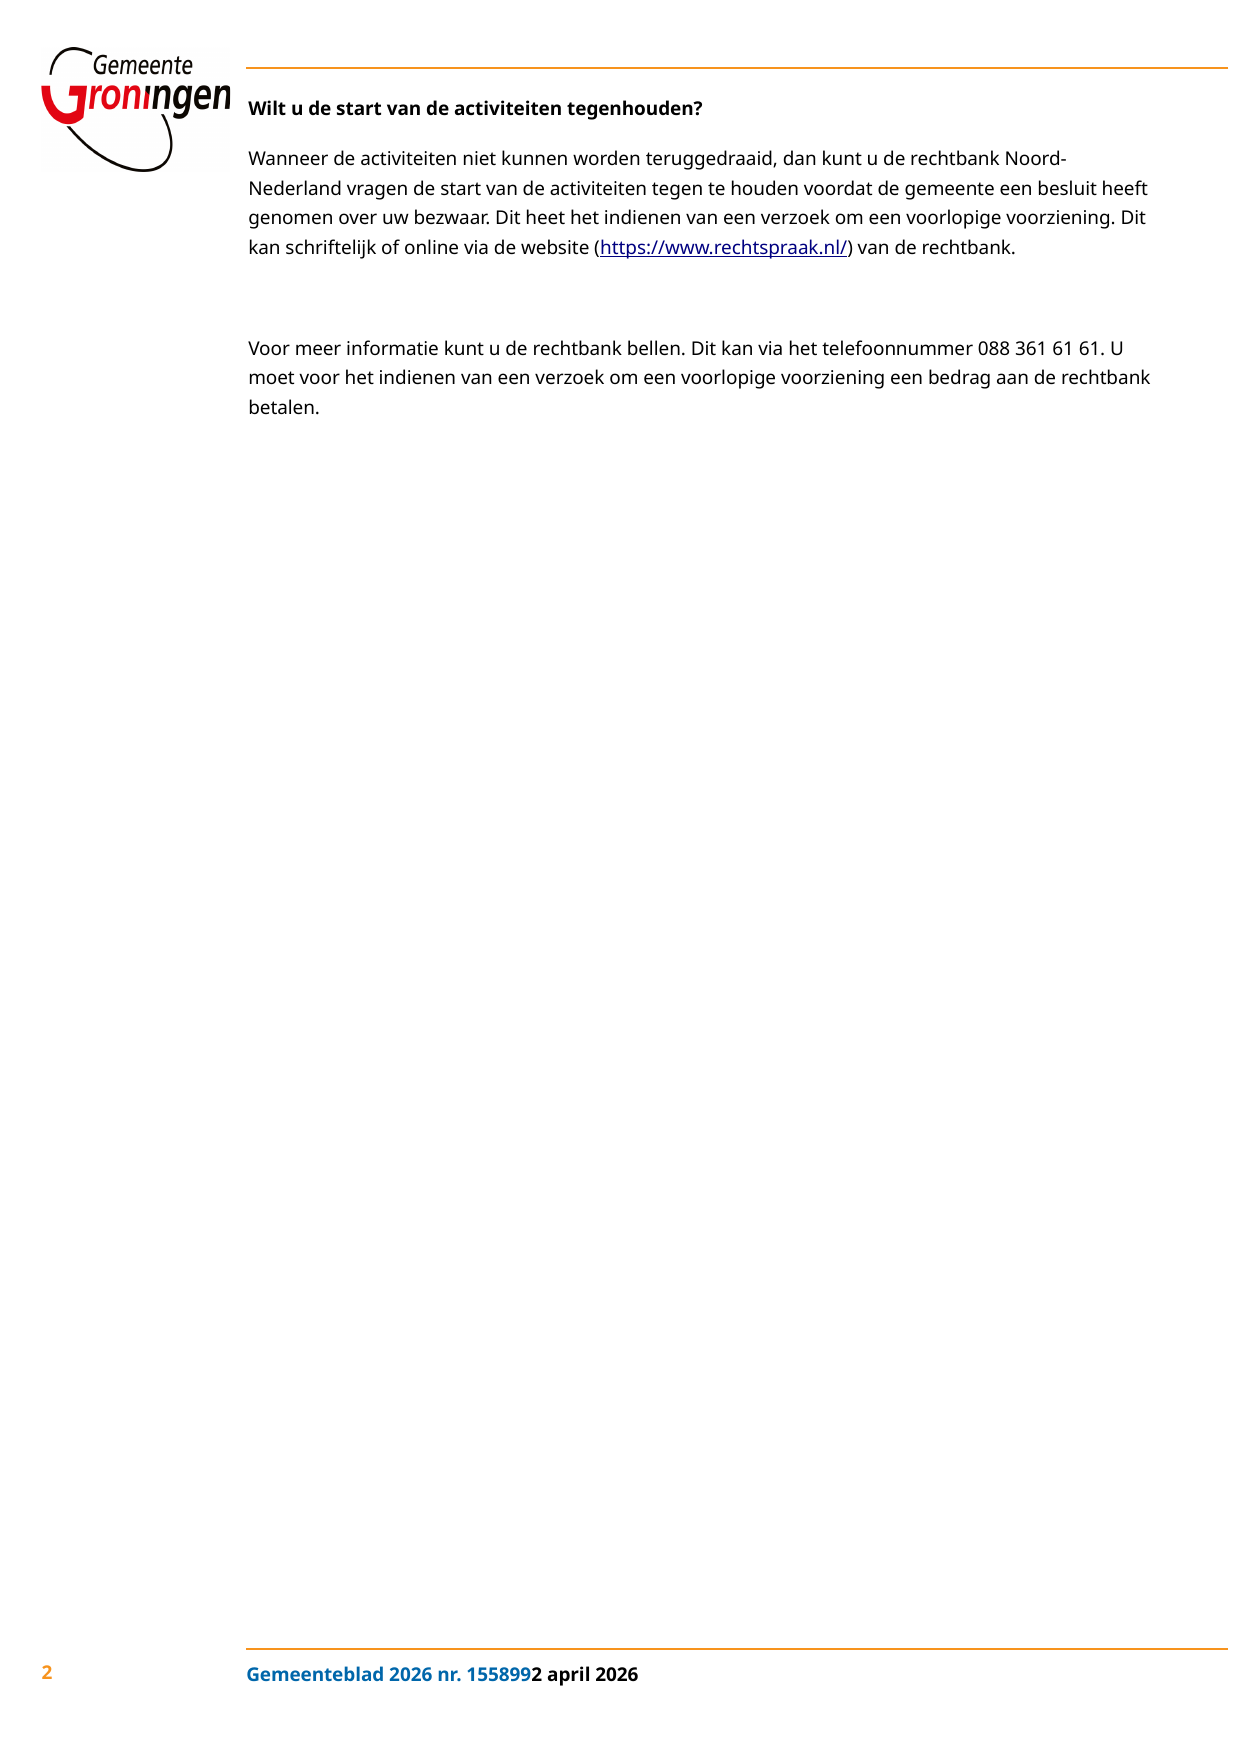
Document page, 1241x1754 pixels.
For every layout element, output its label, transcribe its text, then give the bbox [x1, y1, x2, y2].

text Wilt u de start van de activiteiten tegenhouden? [248, 95, 1152, 121]
text Wanneer de activiteiten niet kunnen worden teruggedraaid, dan kunt u de rechtbank Noord-Nederland vragen de start van de activiteiten tegen te houden voordat de gemeente een besluit heeft genomen over uw bezwaar. Dit heet het indienen van een verzoek om een voorlopige voorziening. Dit kan schriftelijk of online via de website (https://www.rechtspraak.nl/) van de rechtbank. [248, 145, 1152, 260]
picture [41, 47, 231, 172]
text Voor meer informatie kunt u de rechtbank bellen. Dit kan via het telefoonnummer 088 361 61 61. U moet voor het indienen van een verzoek om een voorlopige voorziening een bedrag aan de rechtbank betalen. [248, 335, 1152, 420]
